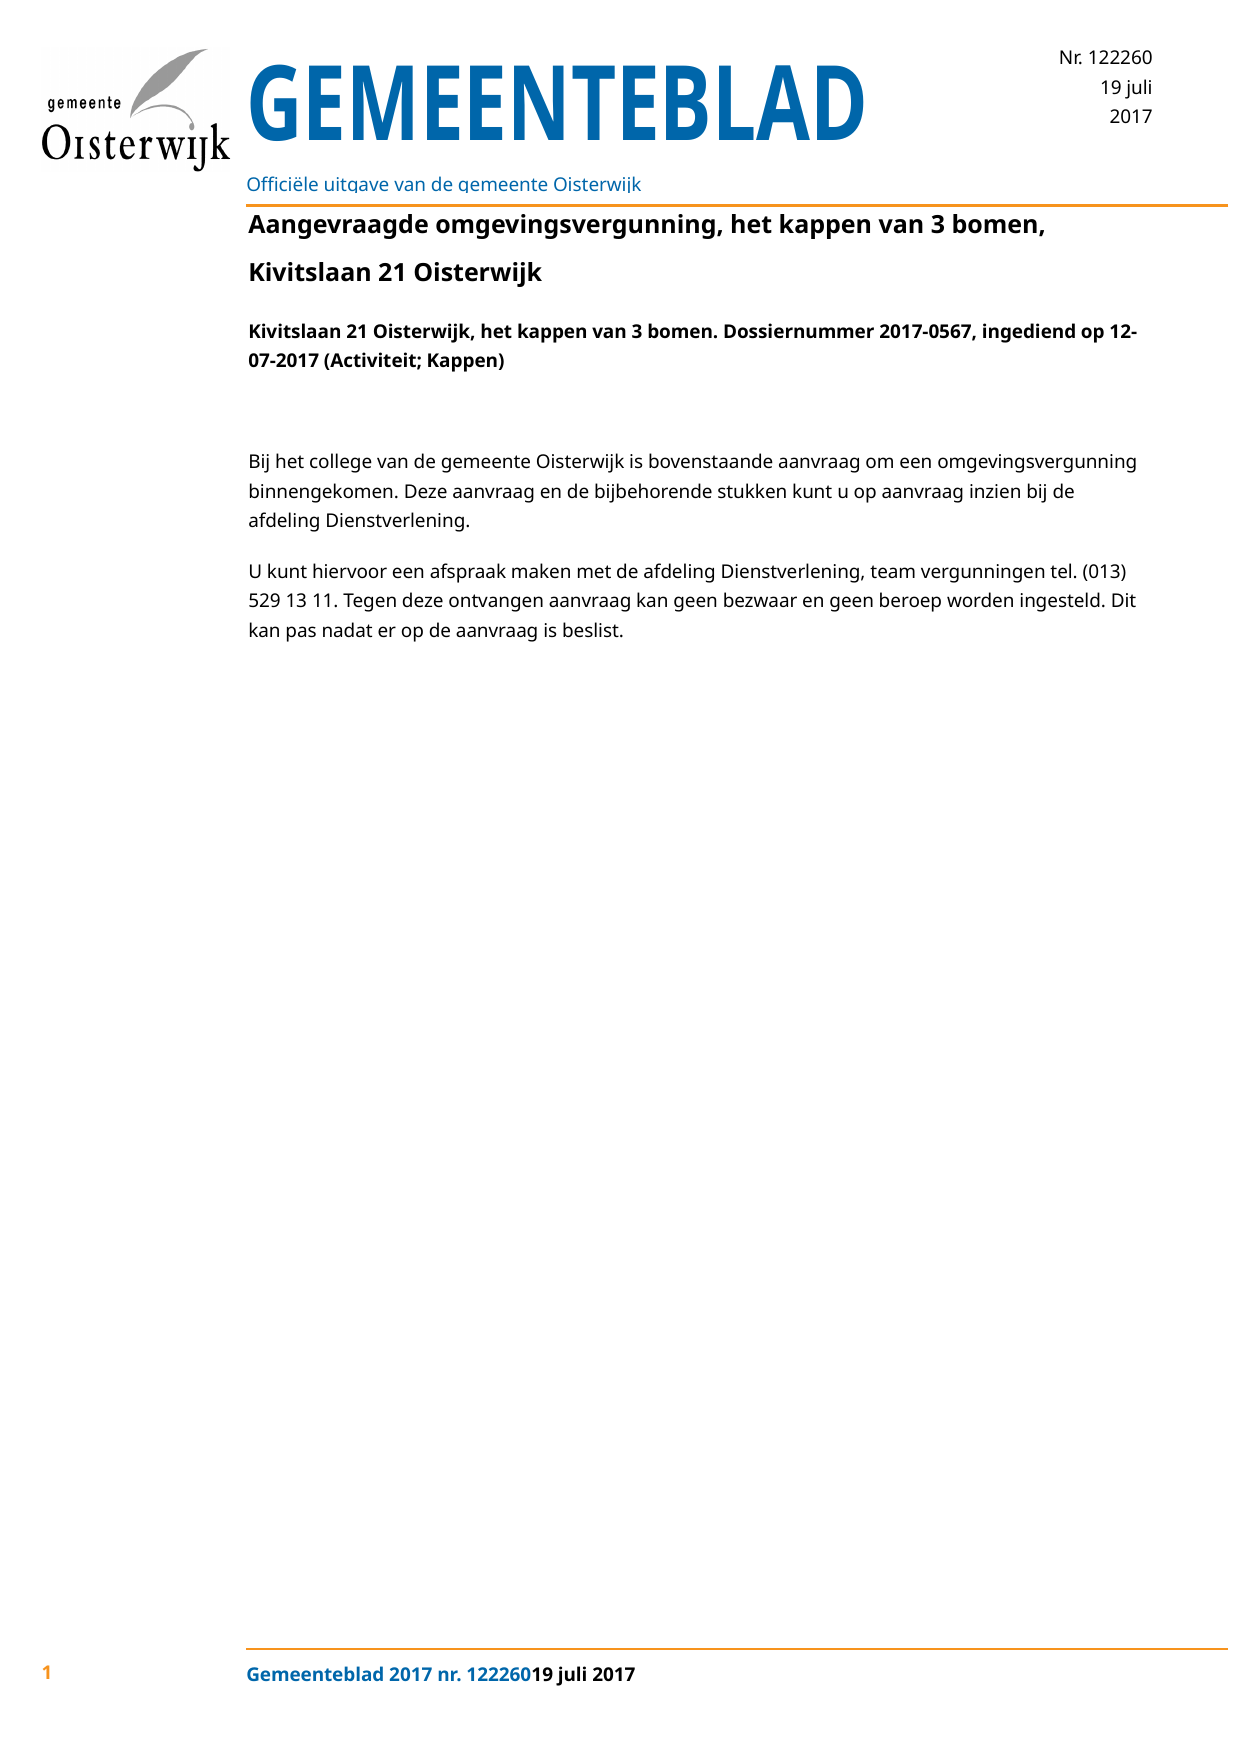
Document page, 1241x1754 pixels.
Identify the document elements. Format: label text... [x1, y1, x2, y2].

picture [41, 47, 231, 172]
text Bij het college van de gemeente Oisterwijk is bovenstaande aanvraag om een omgevingsvergunning binnengekomen. Deze aanvraag en de bijbehorende stukken kunt u op aanvraag inzien bij de afdeling Dienstverlening. [248, 448, 1152, 533]
text Aangevraagde omgevingsvergunning, het kappen van 3 bomen, Kivitslaan 21 Oisterwijk [248, 207, 1152, 288]
text Kivitslaan 21 Oisterwijk, het kappen van 3 bomen. Dossiernummer 2017-0567, ingediend op 12-07-2017 (Activiteit; Kappen) [248, 318, 1152, 373]
text U kunt hiervoor een afspraak maken met de afdeling Dienstverlening, team vergunningen tel. (013) 529 13 11. Tegen deze ontvangen aanvraag kan geen bezwaar en geen beroep worden ingesteld. Dit kan pas nadat er op de aanvraag is beslist. [248, 558, 1152, 643]
